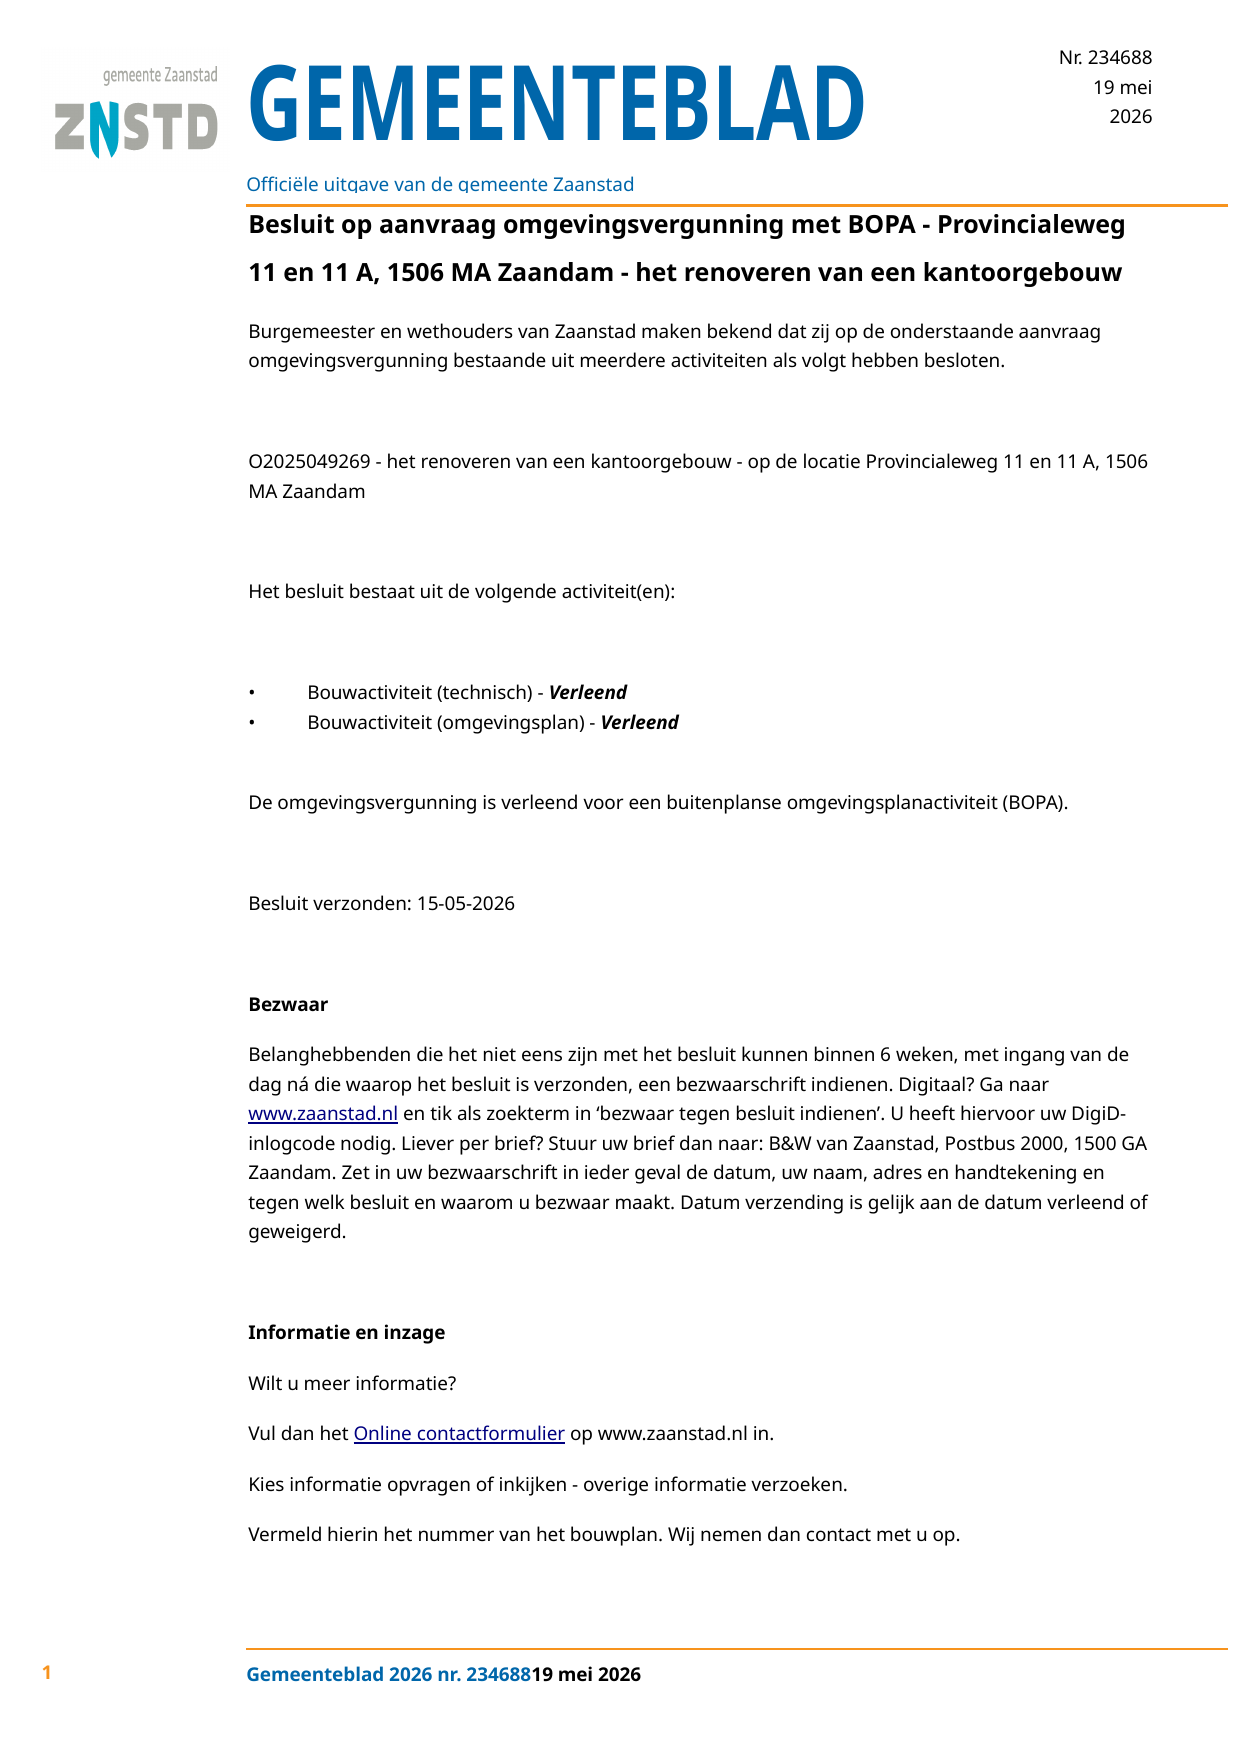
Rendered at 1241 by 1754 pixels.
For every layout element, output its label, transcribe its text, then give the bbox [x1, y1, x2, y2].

text Belanghebbenden die het niet eens zijn met het besluit kunnen binnen 6 weken, met ingang van de dag ná die waarop het besluit is verzonden, een bezwaarschrift indienen. Digitaal? Ga naar www.zaanstad.nl en tik als zoekterm in ‘bezwaar tegen besluit indienen’. U heeft hiervoor uw DigiD-inlogcode nodig. Liever per brief? Stuur uw brief dan naar: B&W van Zaanstad, Postbus 2000, 1500 GA Zaandam. Zet in uw bezwaarschrift in ieder geval de datum, uw naam, adres en handtekening en tegen welk besluit en waarom u bezwaar maakt. Datum verzending is gelijk aan de datum verleend of geweigerd. [248, 1041, 1152, 1244]
picture [41, 47, 231, 172]
text Besluit op aanvraag omgevingsvergunning met BOPA - Provincialeweg 11 en 11 A, 1506 MA Zaandam - het renoveren van een kantoorgebouw [248, 207, 1152, 288]
list Bouwactiviteit (omgevingsplan) - Verleend [248, 709, 1152, 735]
text Vul dan het Online contactformulier op www.zaanstad.nl in. [248, 1420, 1152, 1446]
text O2025049269 - het renoveren van een kantoorgebouw - op de locatie Provincialeweg 11 en 11 A, 1506 MA Zaandam [248, 448, 1152, 504]
text Informatie en inzage [248, 1319, 1152, 1345]
text Vermeld hierin het nummer van het bouwplan. Wij nemen dan contact met u op. [248, 1521, 1152, 1547]
text Burgemeester en wethouders van Zaanstad maken bekend dat zij op de onderstaande aanvraag omgevingsvergunning bestaande uit meerdere activiteiten als volgt hebben besloten. [248, 318, 1152, 373]
text Besluit verzonden: 15-05-2026 [248, 890, 1152, 916]
text Bezwaar [248, 991, 1152, 1017]
text Het besluit bestaat uit de volgende activiteit(en): [248, 579, 1152, 604]
text Kies informatie opvragen of inkijken - overige informatie verzoeken. [248, 1471, 1152, 1497]
list Bouwactiviteit (technisch) - Verleend [248, 679, 1152, 705]
text De omgevingsvergunning is verleend voor een buitenplanse omgevingsplanactiviteit (BOPA). [248, 789, 1152, 815]
text Wilt u meer informatie? [248, 1370, 1152, 1396]
